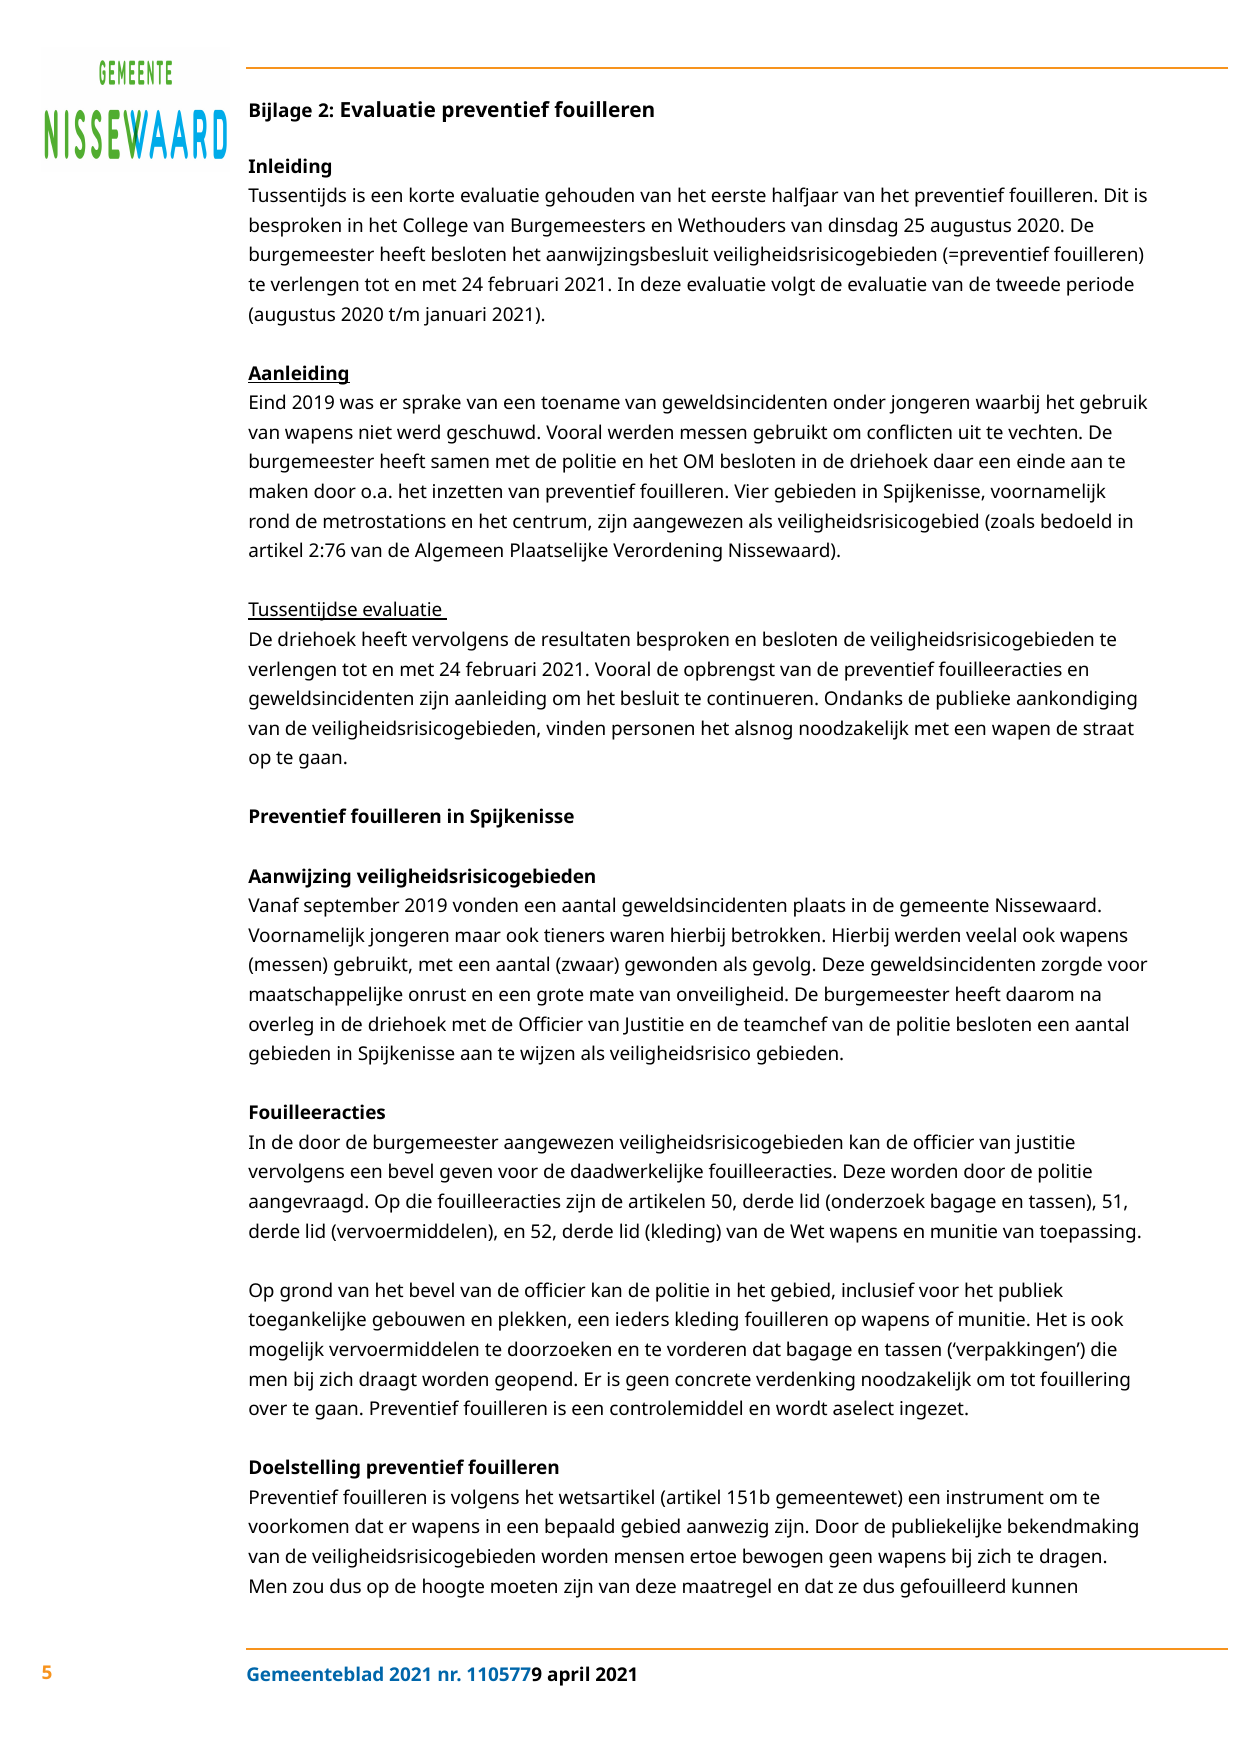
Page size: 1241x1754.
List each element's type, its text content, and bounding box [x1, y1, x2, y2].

text Vanaf september 2019 vonden een aantal geweldsincidenten plaats in de gemeente Nissewaard. Voornamelijk jongeren maar ook tieners waren hierbij betrokken. Hierbij werden veelal ook wapens (messen) gebruikt, met een aantal (zwaar) gewonden als gevolg. Deze geweldsincidenten zorgde voor maatschappelijke onrust en een grote mate van onveiligheid. De burgemeester heeft daarom na overleg in de driehoek met de Officier van Justitie en de teamchef van de politie besloten een aantal gebieden in Spijkenisse aan te wijzen als veiligheidsrisico gebieden. [248, 892, 1152, 1066]
text Tussentijds is een korte evaluatie gehouden van het eerste halfjaar van het preventief fouilleren. Dit is besproken in het College van Burgemeesters en Wethouders van dinsdag 25 augustus 2020. De burgemeester heeft besloten het aanwijzingsbesluit veiligheidsrisicogebieden (=preventief fouilleren) te verlengen tot en met 24 februari 2021. In deze evaluatie volgt de evaluatie van de tweede periode (augustus 2020 t/m januari 2021). [248, 182, 1152, 327]
text Aanwijzing veiligheidsrisicogebieden [248, 863, 1152, 889]
text Eind 2019 was er sprake van een toename van geweldsincidenten onder jongeren waarbij het gebruik van wapens niet werd geschuwd. Vooral werden messen gebruikt om conflicten uit te vechten. De burgemeester heeft samen met de politie en het OM besloten in de driehoek daar een einde aan te maken door o.a. het inzetten van preventief fouilleren. Vier gebieden in Spijkenisse, voornamelijk rond de metrostations en het centrum, zijn aangewezen als veiligheidsrisicogebied (zoals bedoeld in artikel 2:76 van de Algemeen Plaatselijke Verordening Nissewaard). [248, 389, 1152, 563]
picture [41, 47, 231, 172]
text Preventief fouilleren in Spijkenisse [248, 804, 1152, 829]
text In de door de burgemeester aangewezen veiligheidsrisicogebieden kan de officier van justitie vervolgens een bevel geven voor de daadwerkelijke fouilleeracties. Deze worden door de politie aangevraagd. Op die fouilleeracties zijn de artikelen 50, derde lid (onderzoek bagage en tassen), 51, derde lid (vervoermiddelen), en 52, derde lid (kleding) van de Wet wapens en munitie van toepassing. [248, 1129, 1152, 1244]
text Preventief fouilleren is volgens het wetsartikel (artikel 151b gemeentewet) een instrument om te voorkomen dat er wapens in een bepaald gebied aanwezig zijn. Door de publiekelijke bekendmaking van de veiligheidsrisicogebieden worden mensen ertoe bewogen geen wapens bij zich te dragen. Men zou dus op de hoogte moeten zijn van deze maatregel en dat ze dus gefouilleerd kunnen [248, 1484, 1152, 1599]
text De driehoek heeft vervolgens de resultaten besproken en besloten de veiligheidsrisicogebieden te verlengen tot en met 24 februari 2021. Vooral de opbrengst van de preventief fouilleeracties en geweldsincidenten zijn aanleiding om het besluit te continueren. Ondanks de publieke aankondiging van de veiligheidsrisicogebieden, vinden personen het alsnog noodzakelijk met een wapen de straat op te gaan. [248, 626, 1152, 770]
text Bijlage 2: Evaluatie preventief fouilleren [248, 95, 1152, 123]
text Fouilleeracties [248, 1099, 1152, 1125]
text Inleiding [248, 153, 1152, 179]
text Aanleiding [248, 360, 1152, 386]
text Doelstelling preventief fouilleren [248, 1454, 1152, 1480]
text Tussentijdse evaluatie [248, 597, 1152, 622]
text Op grond van het bevel van de officier kan de politie in het gebied, inclusief voor het publiek toegankelijke gebouwen en plekken, een ieders kleding fouilleren op wapens of munitie. Het is ook mogelijk vervoermiddelen te doorzoeken en te vorderen dat bagage en tassen (‘verpakkingen’) die men bij zich draagt worden geopend. Er is geen concrete verdenking noodzakelijk om tot fouillering over te gaan. Preventief fouilleren is een controlemiddel en wordt aselect ingezet. [248, 1277, 1152, 1421]
